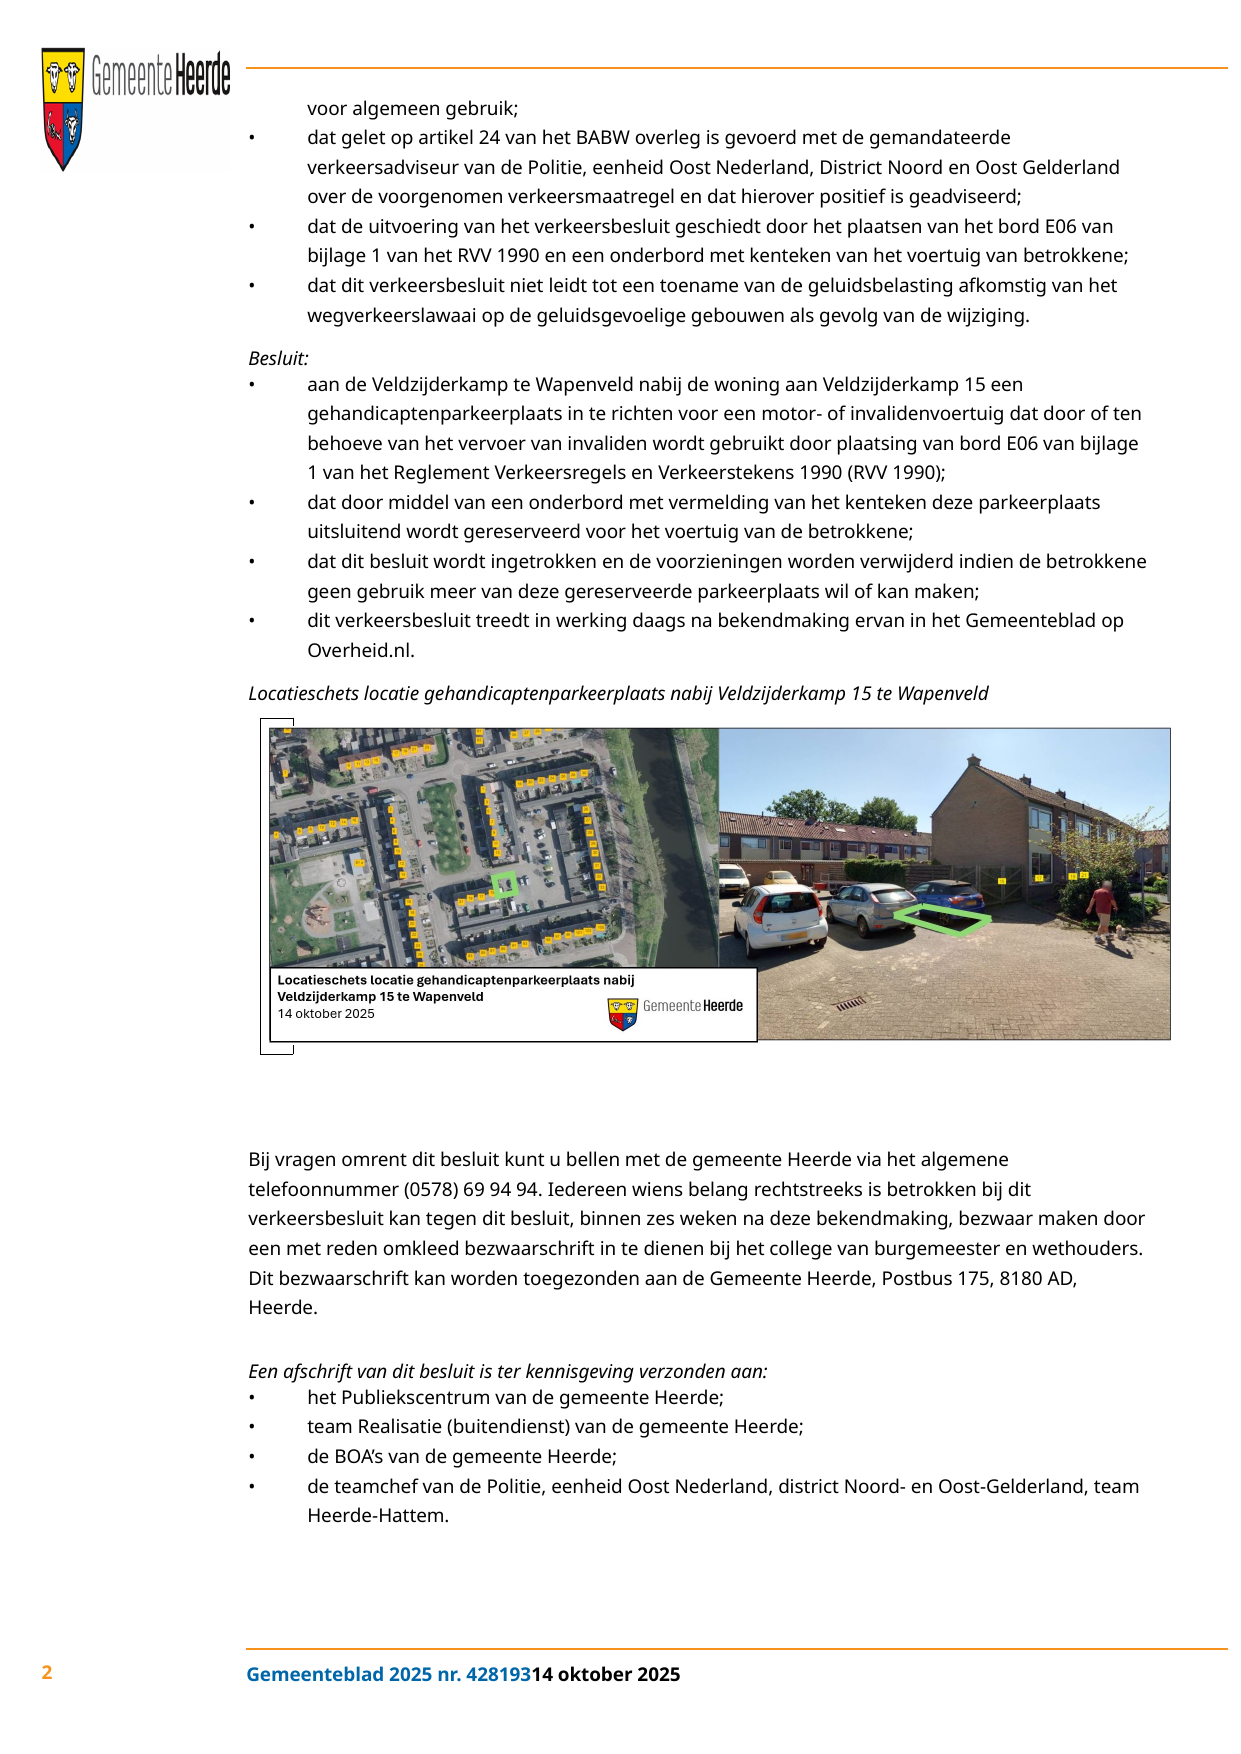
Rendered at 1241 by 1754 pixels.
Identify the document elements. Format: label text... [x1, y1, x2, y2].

list voor algemeen gebruik; [248, 95, 1152, 121]
list team Realisatie (buitendienst) van de gemeente Heerde; [248, 1414, 1152, 1439]
list dat dit verkeersbesluit niet leidt tot een toename van de geluidsbelasting afkomstig van het wegverkeerslawaai op de geluidsgevoelige gebouwen als gevolg van de wijziging. [248, 272, 1152, 328]
list dat dit besluit wordt ingetrokken en de voorzieningen worden verwijderd indien de betrokkene geen gebruik meer van deze gereserveerde parkeerplaats wil of kan maken; [248, 548, 1152, 603]
list dat de uitvoering van het verkeersbesluit geschiedt door het plaatsen van het bord E06 van bijlage 1 van het RVV 1990 en een onderbord met kenteken van het voertuig van betrokkene; [248, 213, 1152, 268]
picture [41, 47, 231, 172]
list aan de Veldzijderkamp te Wapenveld nabij de woning aan Veldzijderkamp 15 een gehandicaptenparkeerplaats in te richten voor een motor- of invalidenvoertuig dat door of ten behoeve van het vervoer van invaliden wordt gebruikt door plaatsing van bord E06 van bijlage 1 van het Reglement Verkeersregels en Verkeerstekens 1990 (RVV 1990); [248, 371, 1152, 485]
list dit verkeersbesluit treedt in werking daags na bekendmaking ervan in het Gemeenteblad op Overheid.nl. [248, 607, 1152, 663]
text Een afschrift van dit besluit is ter kennisgeving verzonden aan: [248, 1358, 1152, 1384]
list de BOA’s van de gemeente Heerde; [248, 1443, 1152, 1469]
list het Publiekscentrum van de gemeente Heerde; [248, 1384, 1152, 1410]
picture [268, 726, 1173, 1045]
list de teamchef van de Politie, eenheid Oost Nederland, district Noord- en Oost-Gelderland, team Heerde-Hattem. [248, 1473, 1152, 1528]
text Besluit: [248, 345, 1152, 371]
text Locatieschets locatie gehandicaptenparkeerplaats nabij Veldzijderkamp 15 te Wapenveld [248, 680, 1152, 706]
list dat door middel van een onderbord met vermelding van het kenteken deze parkeerplaats uitsluitend wordt gereserveerd voor het voertuig van de betrokkene; [248, 489, 1152, 544]
text Bij vragen omrent dit besluit kunt u bellen met de gemeente Heerde via het algemene telefoonnummer (0578) 69 94 94. Iedereen wiens belang rechtstreeks is betrokken bij dit verkeersbesluit kan tegen dit besluit, binnen zes weken na deze bekendmaking, bezwaar maken door een met reden omkleed bezwaarschrift in te dienen bij het college van burgemeester en wethouders. Dit bezwaarschrift kan worden toegezonden aan de Gemeente Heerde, Postbus 175, 8180 AD, Heerde. [248, 1146, 1152, 1320]
list dat gelet op artikel 24 van het BABW overleg is gevoerd met de gemandateerde verkeersadviseur van de Politie, eenheid Oost Nederland, District Noord en Oost Gelderland over de voorgenomen verkeersmaatregel en dat hierover positief is geadviseerd; [248, 124, 1152, 209]
